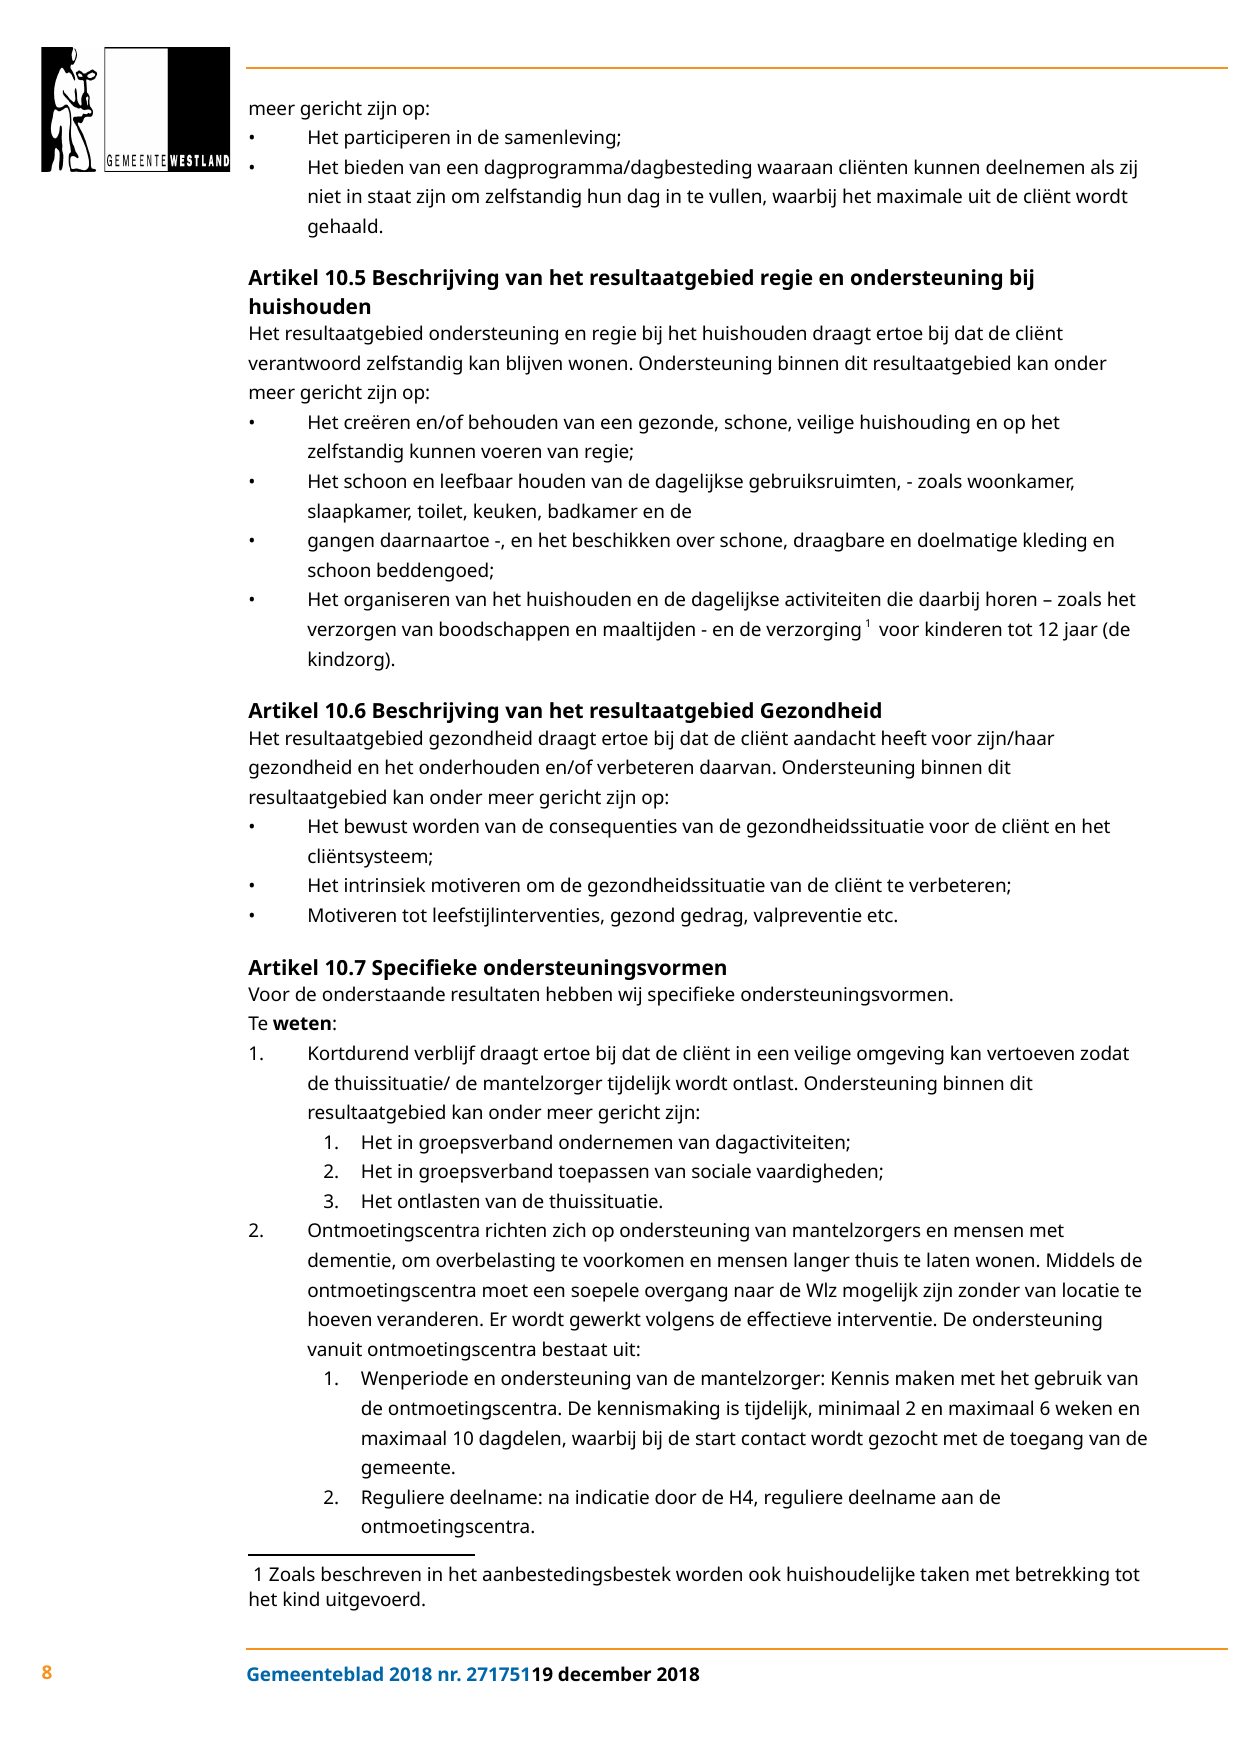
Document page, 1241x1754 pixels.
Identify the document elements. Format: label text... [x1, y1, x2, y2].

text Artikel 10.7 Specifieke ondersteuningsvormen [248, 953, 1152, 981]
list Wenperiode en ondersteuning van de mantelzorger: Kennis maken met het gebruik van de ontmoetingscentra. De kennismaking is tijdelijk, minimaal 2 en maximaal 6 weken en maximaal 10 dagdelen, waarbij bij de start contact wordt gezocht met de toegang van de gemeente. [323, 1366, 1152, 1480]
list Het ontlasten van de thuissituatie. [323, 1188, 1152, 1214]
list Het intrinsiek motiveren om de gezondheidssituatie van de cliënt te verbeteren; [248, 873, 1152, 898]
list Kortdurend verblijf draagt ertoe bij dat de cliënt in een veilige omgeving kan vertoeven zodat de thuissituatie/ de mantelzorger tijdelijk wordt ontlast. Ondersteuning binnen dit resultaatgebied kan onder meer gericht zijn: [248, 1040, 1152, 1125]
text Te weten: [248, 1011, 1152, 1036]
list Het in groepsverband toepassen van sociale vaardigheden; [323, 1158, 1152, 1184]
list Het in groepsverband ondernemen van dagactiviteiten; [323, 1129, 1152, 1155]
text Voor de onderstaande resultaten hebben wij specifieke ondersteuningsvormen. [248, 981, 1152, 1007]
list Het bewust worden van de consequenties van de gezondheidssituatie voor de cliënt en het cliëntsysteem; [248, 813, 1152, 869]
list Reguliere deelname: na indicatie door de H4, reguliere deelname aan de ontmoetingscentra. [323, 1484, 1152, 1539]
text meer gericht zijn op: [248, 95, 1152, 121]
list Motiveren tot leefstijlinterventies, gezond gedrag, valpreventie etc. [248, 902, 1152, 928]
picture [41, 47, 231, 172]
list Het bieden van een dagprogramma/dagbesteding waaraan cliënten kunnen deelnemen als zij niet in staat zijn om zelfstandig hun dag in te vullen, waarbij het maximale uit de cliënt wordt gehaald. [248, 154, 1152, 239]
text Het resultaatgebied ondersteuning en regie bij het huishouden draagt ertoe bij dat de cliënt verantwoord zelfstandig kan blijven wonen. Ondersteuning binnen dit resultaatgebied kan onder meer gericht zijn op: [248, 320, 1152, 405]
list Het schoon en leefbaar houden van de dagelijkse gebruiksruimten, - zoals woonkamer, slaapkamer, toilet, keuken, badkamer en de [248, 468, 1152, 524]
list Het creëren en/of behouden van een gezonde, schone, veilige huishouding en op het zelfstandig kunnen voeren van regie; [248, 409, 1152, 464]
text Artikel 10.5 Beschrijving van het resultaatgebied regie en ondersteuning bij huishouden [248, 263, 1152, 320]
list Het participeren in de samenleving; [248, 124, 1152, 150]
list Het organiseren van het huishouden en de dagelijkse activiteiten die daarbij horen – zoals het verzorgen van boodschappen en maaltijden - en de verzorging voor kinderen tot 12 jaar (de kindzorg). [248, 587, 1152, 672]
list Ontmoetingscentra richten zich op ondersteuning van mantelzorgers en mensen met dementie, om overbelasting te voorkomen en mensen langer thuis te laten wonen. Middels de ontmoetingscentra moet een soepele overgang naar de Wlz mogelijk zijn zonder van locatie te hoeven veranderen. Er wordt gewerkt volgens de effectieve interventie. De ondersteuning vanuit ontmoetingscentra bestaat uit: [248, 1218, 1152, 1362]
text Het resultaatgebied gezondheid draagt ertoe bij dat de cliënt aandacht heeft voor zijn/haar gezondheid en het onderhouden en/of verbeteren daarvan. Ondersteuning binnen dit resultaatgebied kan onder meer gericht zijn op: [248, 725, 1152, 809]
list Zoals beschreven in het aanbestedingsbestek worden ook huishoudelijke taken met betrekking tot het kind uitgevoerd. [248, 1561, 1152, 1612]
list gangen daarnaartoe -, en het beschikken over schone, draagbare en doelmatige kleding en schoon beddengoed; [248, 527, 1152, 583]
text Artikel 10.6 Beschrijving van het resultaatgebied Gezondheid [248, 696, 1152, 725]
